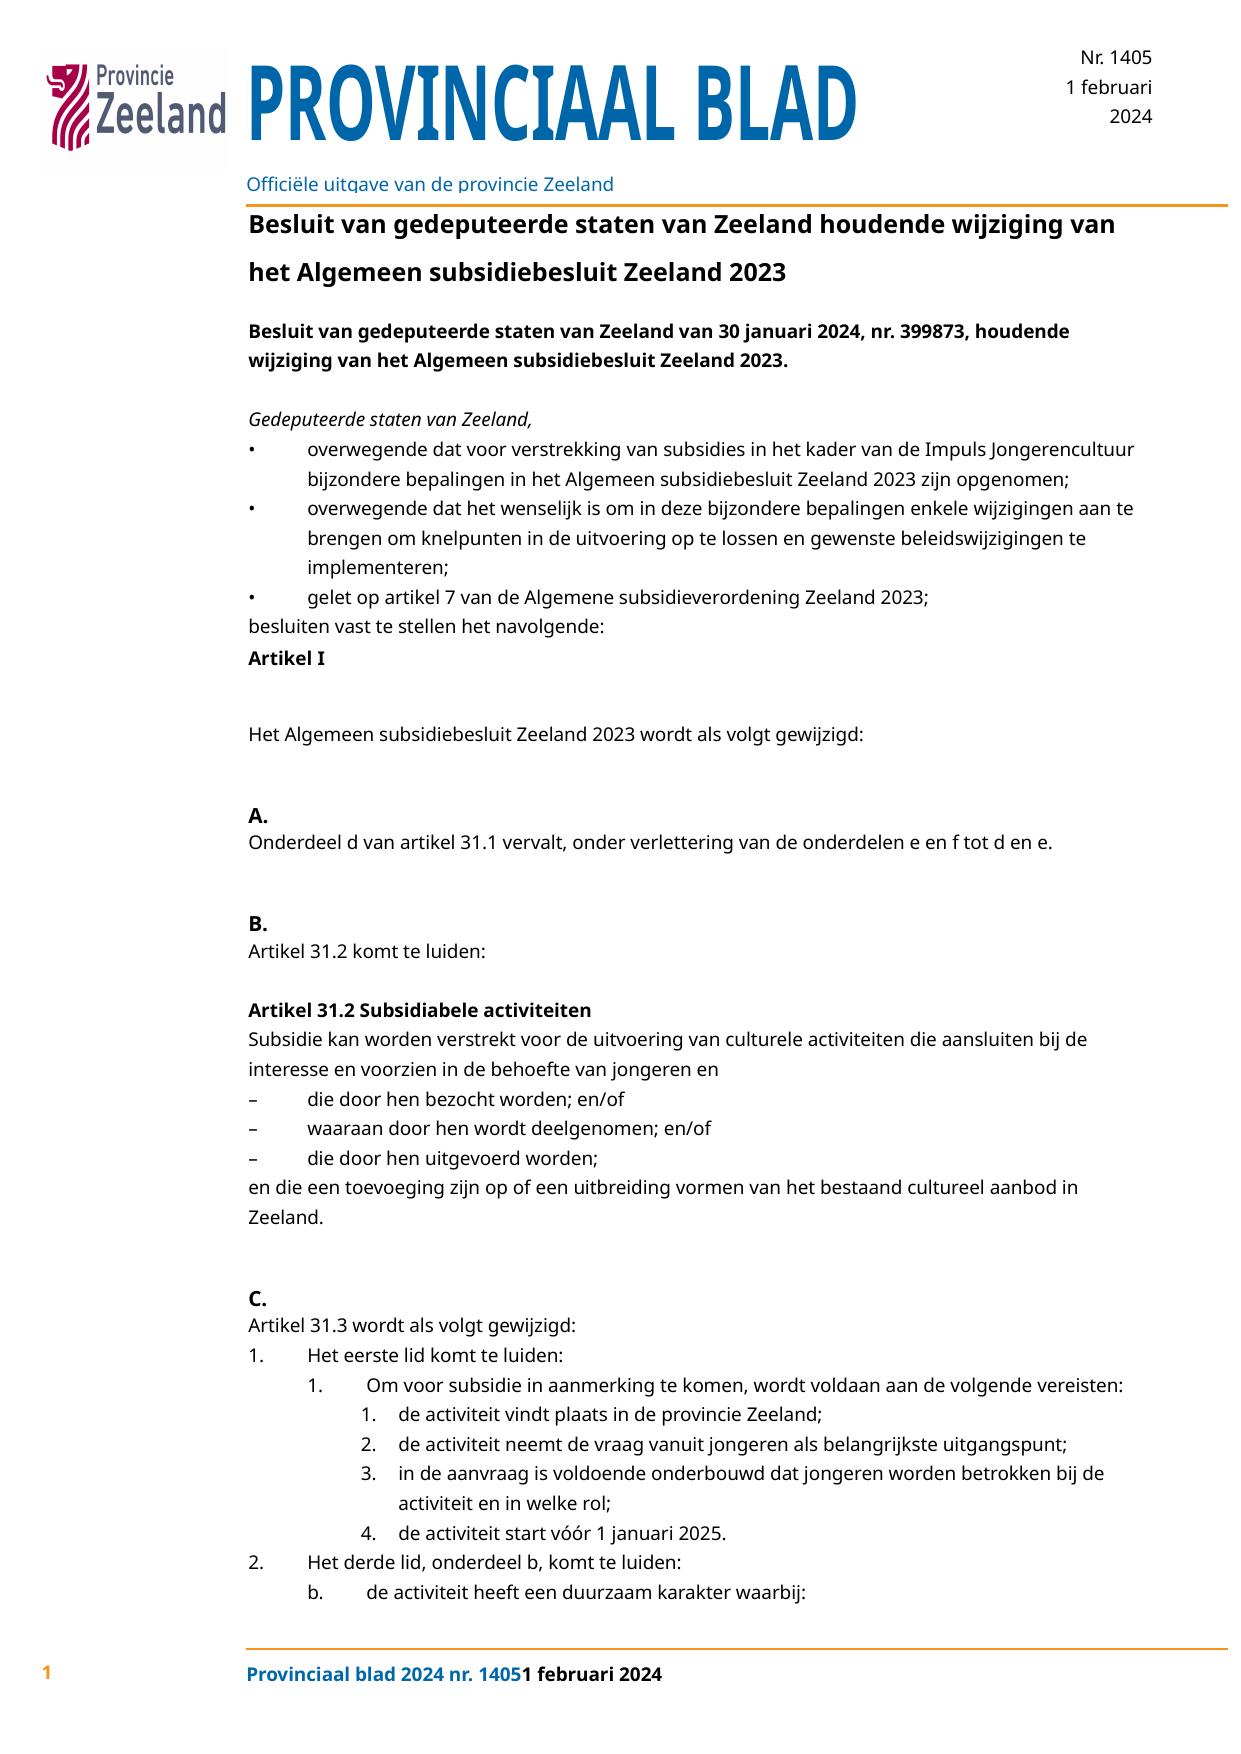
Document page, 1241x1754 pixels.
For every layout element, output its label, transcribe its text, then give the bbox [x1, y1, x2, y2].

text Artikel 31.2 Subsidiabele activiteiten [248, 997, 1152, 1023]
text en die een toevoeging zijn op of een uitbreiding vormen van het bestaand cultureel aanbod in Zeeland. [248, 1174, 1152, 1230]
list overwegende dat voor verstrekking van subsidies in het kader van de Impuls Jongerencultuur bijzondere bepalingen in het Algemeen subsidiebesluit Zeeland 2023 zijn opgenomen; [248, 436, 1152, 492]
list waaraan door hen wordt deelgenomen; en/of [248, 1115, 1152, 1141]
text Subsidie kan worden verstrekt voor de uitvoering van culturele activiteiten die aansluiten bij de interesse en voorzien in de behoefte van jongeren en [248, 1027, 1152, 1082]
list de activiteit start vóór 1 januari 2025. [361, 1520, 1152, 1545]
list Om voor subsidie in aanmerking te komen, wordt voldaan aan de volgende vereisten: [307, 1372, 1152, 1397]
text Besluit van gedeputeerde staten van Zeeland houdende wijziging van het Algemeen subsidiebesluit Zeeland 2023 [248, 207, 1152, 288]
picture [41, 47, 231, 172]
text Het Algemeen subsidiebesluit Zeeland 2023 wordt als volgt gewijzigd: [248, 721, 1152, 747]
text Artikel 31.2 komt te luiden: [248, 938, 1152, 964]
text B. [248, 909, 1152, 938]
list de activiteit neemt de vraag vanuit jongeren als belangrijkste uitgangspunt; [361, 1431, 1152, 1457]
list Het eerste lid komt te luiden: [248, 1342, 1152, 1368]
list die door hen bezocht worden; en/of [248, 1086, 1152, 1112]
list gelet op artikel 7 van de Algemene subsidieverordening Zeeland 2023; [248, 584, 1152, 610]
text Onderdeel d van artikel 31.1 vervalt, onder verlettering van de onderdelen e en f tot d en e. [248, 829, 1152, 855]
text Besluit van gedeputeerde staten van Zeeland van 30 januari 2024, nr. 399873, houdende wijziging van het Algemeen subsidiebesluit Zeeland 2023. [248, 318, 1152, 373]
text besluiten vast te stellen het navolgende: [248, 614, 1152, 639]
text Gedeputeerde staten van Zeeland, [248, 407, 1152, 432]
list de activiteit vindt plaats in de provincie Zeeland; [361, 1401, 1152, 1427]
list in de aanvraag is voldoende onderbouwd dat jongeren worden betrokken bij de activiteit en in welke rol; [361, 1461, 1152, 1516]
list Het derde lid, onderdeel b, komt te luiden: [248, 1549, 1152, 1575]
list die door hen uitgevoerd worden; [248, 1145, 1152, 1171]
list de activiteit heeft een duurzaam karakter waarbij: [307, 1579, 1152, 1604]
text C. [248, 1284, 1152, 1313]
text Artikel 31.3 wordt als volgt gewijzigd: [248, 1313, 1152, 1338]
text A. [248, 801, 1152, 829]
list overwegende dat het wenselijk is om in deze bijzondere bepalingen enkele wijzigingen aan te brengen om knelpunten in de uitvoering op te lossen en gewenste beleidswijzigingen te implementeren; [248, 495, 1152, 580]
text Artikel I [248, 643, 1152, 672]
